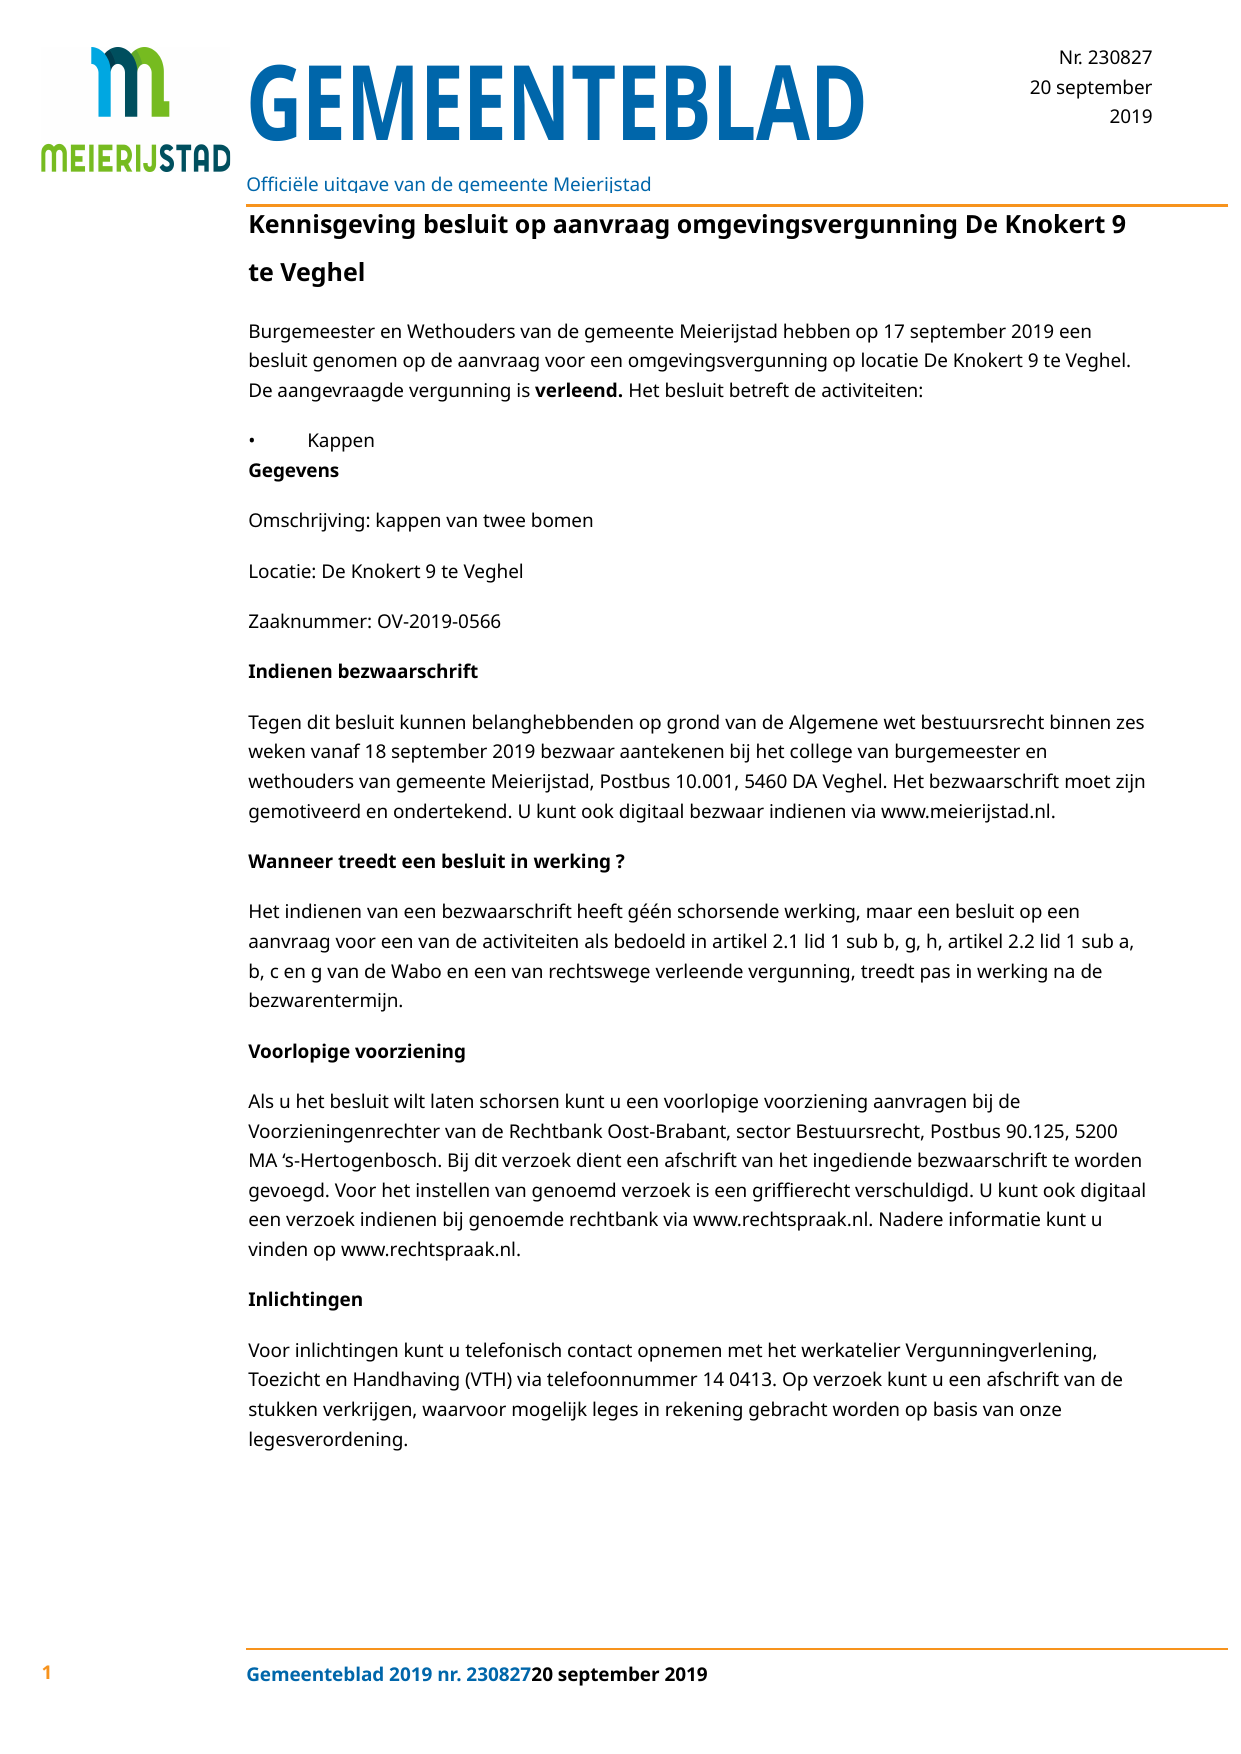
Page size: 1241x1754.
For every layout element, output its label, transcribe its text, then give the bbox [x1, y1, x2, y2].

picture [41, 47, 231, 172]
text Burgemeester en Wethouders van de gemeente Meierijstad hebben op 17 september 2019 een besluit genomen op de aanvraag voor een omgevingsvergunning op locatie De Knokert 9 te Veghel. De aangevraagde vergunning is verleend. Het besluit betreft de activiteiten: [248, 318, 1152, 403]
text Wanneer treedt een besluit in werking ? [248, 848, 1152, 874]
text Voorlopige voorziening [248, 1038, 1152, 1064]
list Kappen [248, 427, 1152, 453]
text Voor inlichtingen kunt u telefonisch contact opnemen met het werkatelier Vergunningverlening, Toezicht en Handhaving (VTH) via telefoonnummer 14 0413. Op verzoek kunt u een afschrift van de stukken verkrijgen, waarvoor mogelijk leges in rekening gebracht worden op basis van onze legesverordening. [248, 1337, 1152, 1452]
text Locatie: De Knokert 9 te Veghel [248, 558, 1152, 584]
text Het indienen van een bezwaarschrift heeft géén schorsende werking, maar een besluit op een aanvraag voor een van de activiteiten als bedoeld in artikel 2.1 lid 1 sub b, g, h, artikel 2.2 lid 1 sub a, b, c en g van de Wabo en een van rechtswege verleende vergunning, treedt pas in werking na de bezwarentermijn. [248, 899, 1152, 1013]
text Indienen bezwaarschrift [248, 659, 1152, 684]
text Als u het besluit wilt laten schorsen kunt u een voorlopige voorziening aanvragen bij de Voorzieningenrechter van de Rechtbank Oost-Brabant, sector Bestuursrecht, Postbus 90.125, 5200 MA ‘s-Hertogenbosch. Bij dit verzoek dient een afschrift van het ingediende bezwaarschrift te worden gevoegd. Voor het instellen van genoemd verzoek is een griffierecht verschuldigd. U kunt ook digitaal een verzoek indienen bij genoemde rechtbank via www.rechtspraak.nl. Nadere informatie kunt u vinden op www.rechtspraak.nl. [248, 1088, 1152, 1262]
text Inlichtingen [248, 1287, 1152, 1312]
text Tegen dit besluit kunnen belanghebbenden op grond van de Algemene wet bestuursrecht binnen zes weken vanaf 18 september 2019 bezwaar aantekenen bij het college van burgemeester en wethouders van gemeente Meierijstad, Postbus 10.001, 5460 DA Veghel. Het bezwaarschrift moet zijn gemotiveerd en ondertekend. U kunt ook digitaal bezwaar indienen via www.meierijstad.nl. [248, 709, 1152, 824]
text Omschrijving: kappen van twee bomen [248, 507, 1152, 533]
text Kennisgeving besluit op aanvraag omgevingsvergunning De Knokert 9 te Veghel [248, 207, 1152, 288]
text Zaaknummer: OV-2019-0566 [248, 608, 1152, 634]
text Gegevens [248, 457, 1152, 483]
